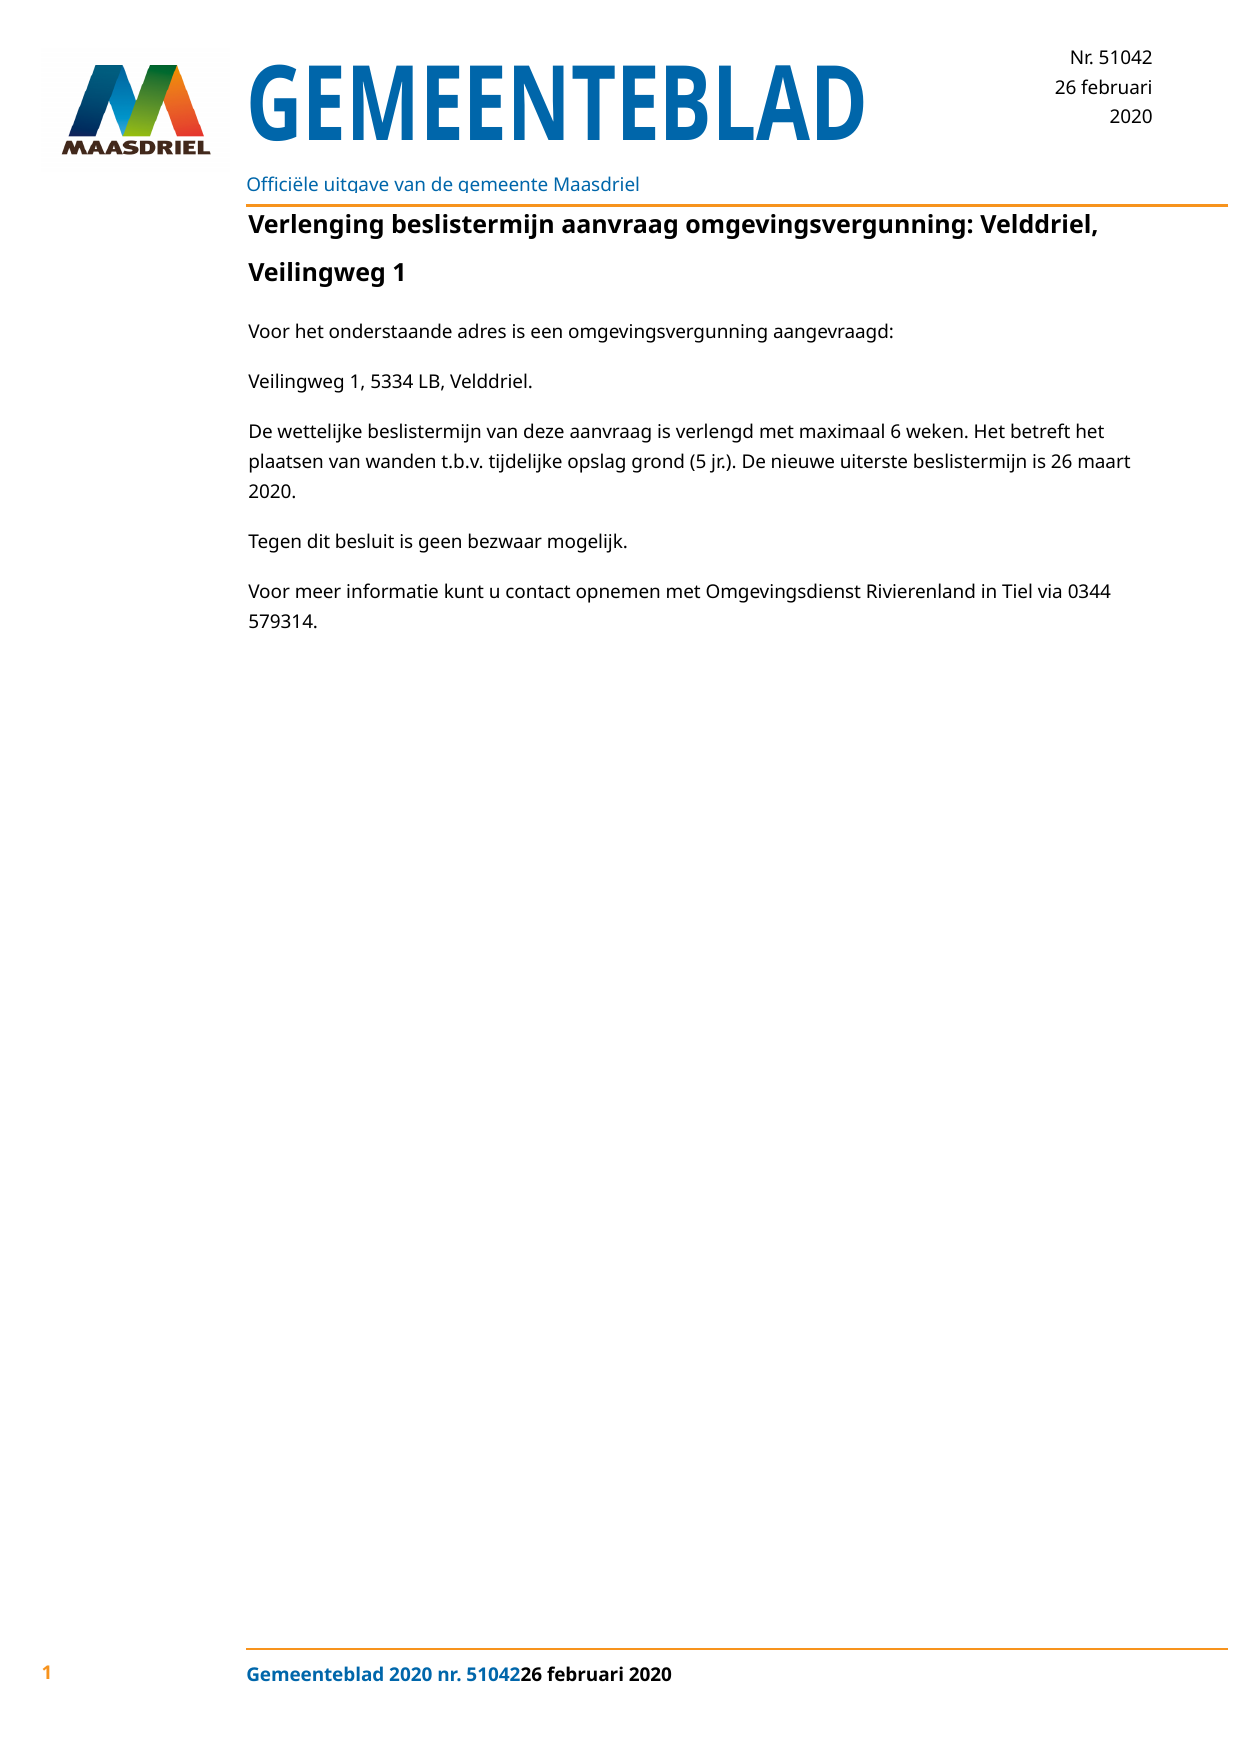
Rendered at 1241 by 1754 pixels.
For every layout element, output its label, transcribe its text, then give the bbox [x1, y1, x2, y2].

picture [41, 47, 231, 172]
text Veilingweg 1, 5334 LB, Velddriel. [248, 368, 1152, 394]
text Voor meer informatie kunt u contact opnemen met Omgevingsdienst Rivierenland in Tiel via 0344 579314. [248, 579, 1152, 634]
text Voor het onderstaande adres is een omgevingsvergunning aangevraagd: [248, 318, 1152, 344]
text De wettelijke beslistermijn van deze aanvraag is verlengd met maximaal 6 weken. Het betreft het plaatsen van wanden t.b.v. tijdelijke opslag grond (5 jr.). De nieuwe uiterste beslistermijn is 26 maart 2020. [248, 419, 1152, 504]
text Verlenging beslistermijn aanvraag omgevingsvergunning: Velddriel, Veilingweg 1 [248, 207, 1152, 288]
text Tegen dit besluit is geen bezwaar mogelijk. [248, 528, 1152, 554]
